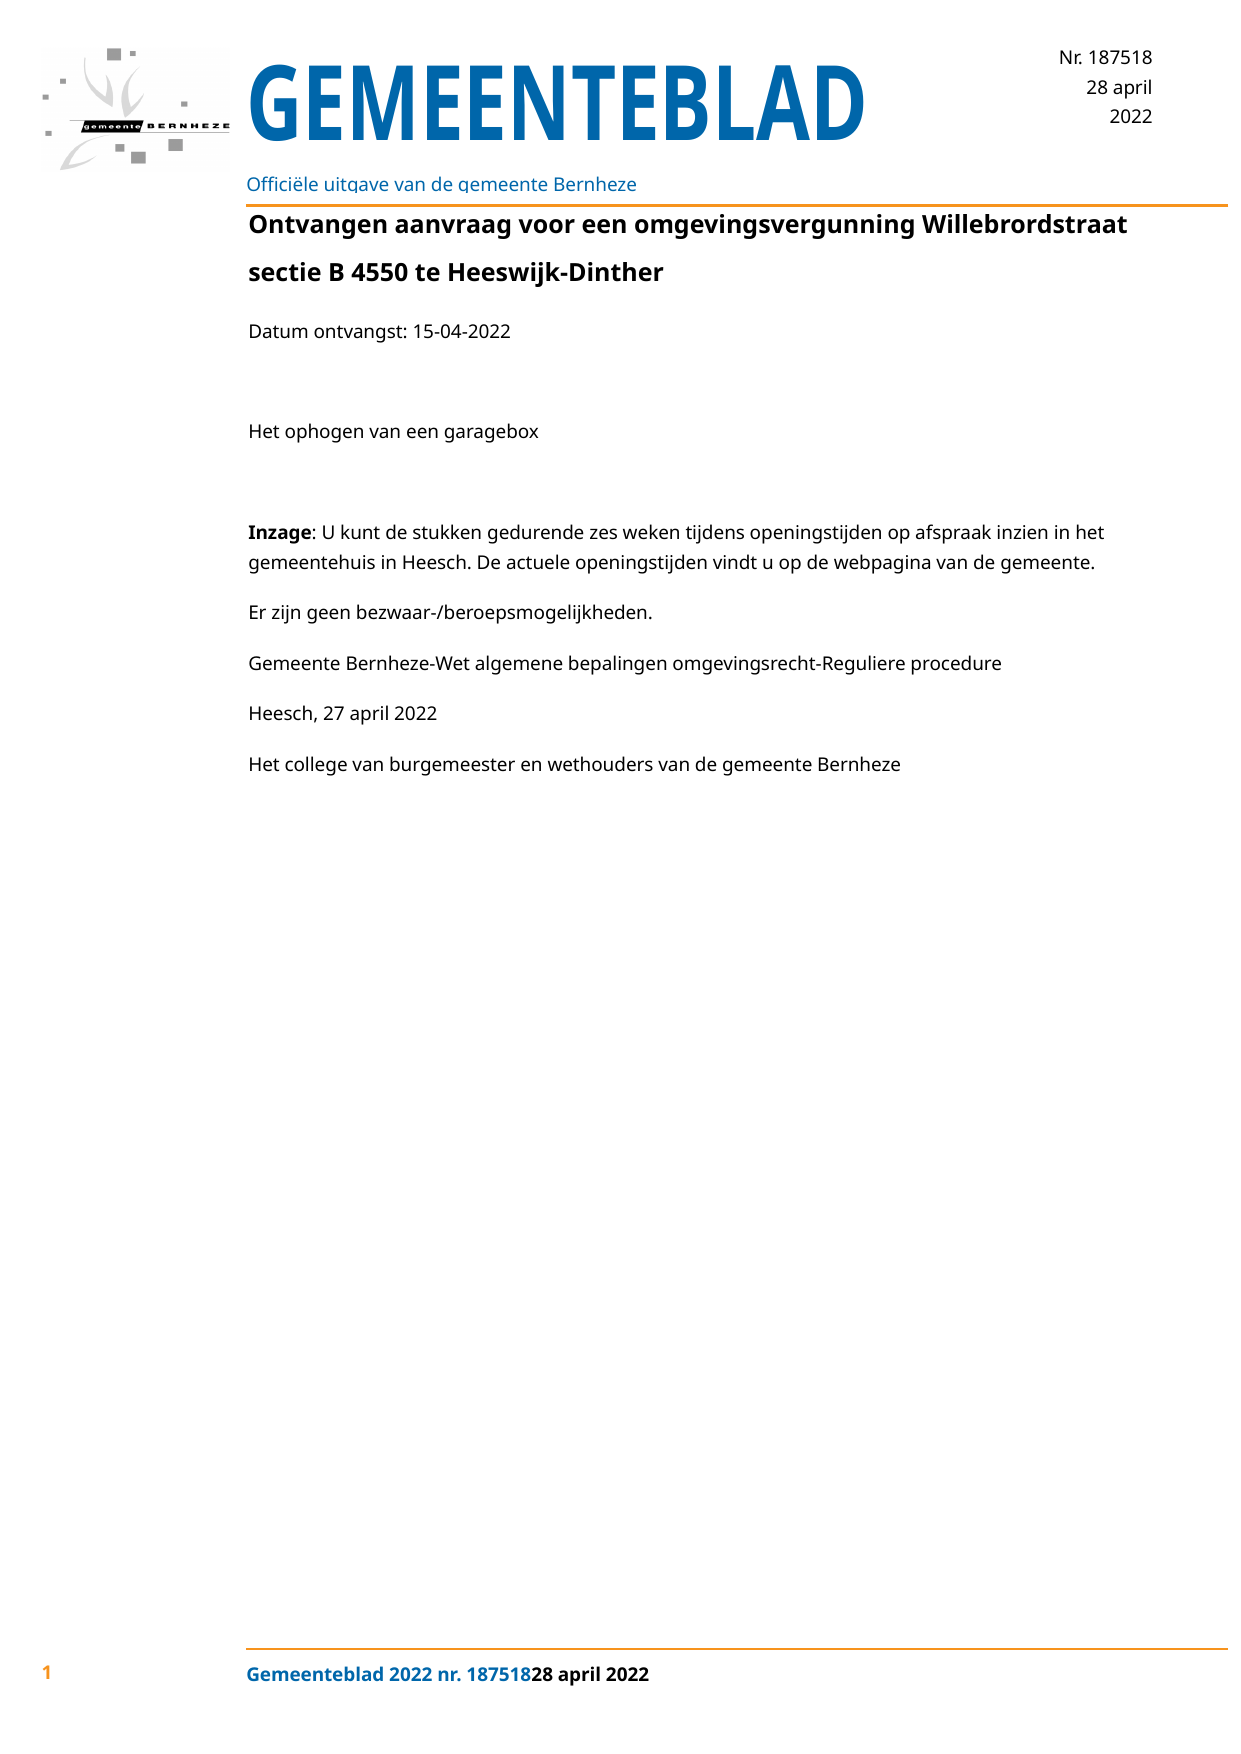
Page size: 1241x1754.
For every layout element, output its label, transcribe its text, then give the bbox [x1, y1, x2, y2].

text Het ophogen van een garagebox [248, 419, 1152, 444]
picture [41, 47, 231, 172]
text Heesch, 27 april 2022 [248, 700, 1152, 726]
text Inzage: U kunt de stukken gedurende zes weken tijdens openingstijden op afspraak inzien in het gemeentehuis in Heesch. De actuele openingstijden vindt u op de webpagina van de gemeente. [248, 519, 1152, 575]
text Gemeente Bernheze-Wet algemene bepalingen omgevingsrecht-Reguliere procedure [248, 650, 1152, 676]
text Ontvangen aanvraag voor een omgevingsvergunning Willebrordstraat sectie B 4550 te Heeswijk-Dinther [248, 207, 1152, 288]
text Datum ontvangst: 15-04-2022 [248, 318, 1152, 344]
text Er zijn geen bezwaar-/beroepsmogelijkheden. [248, 599, 1152, 625]
text Het college van burgemeester en wethouders van de gemeente Bernheze [248, 751, 1152, 777]
